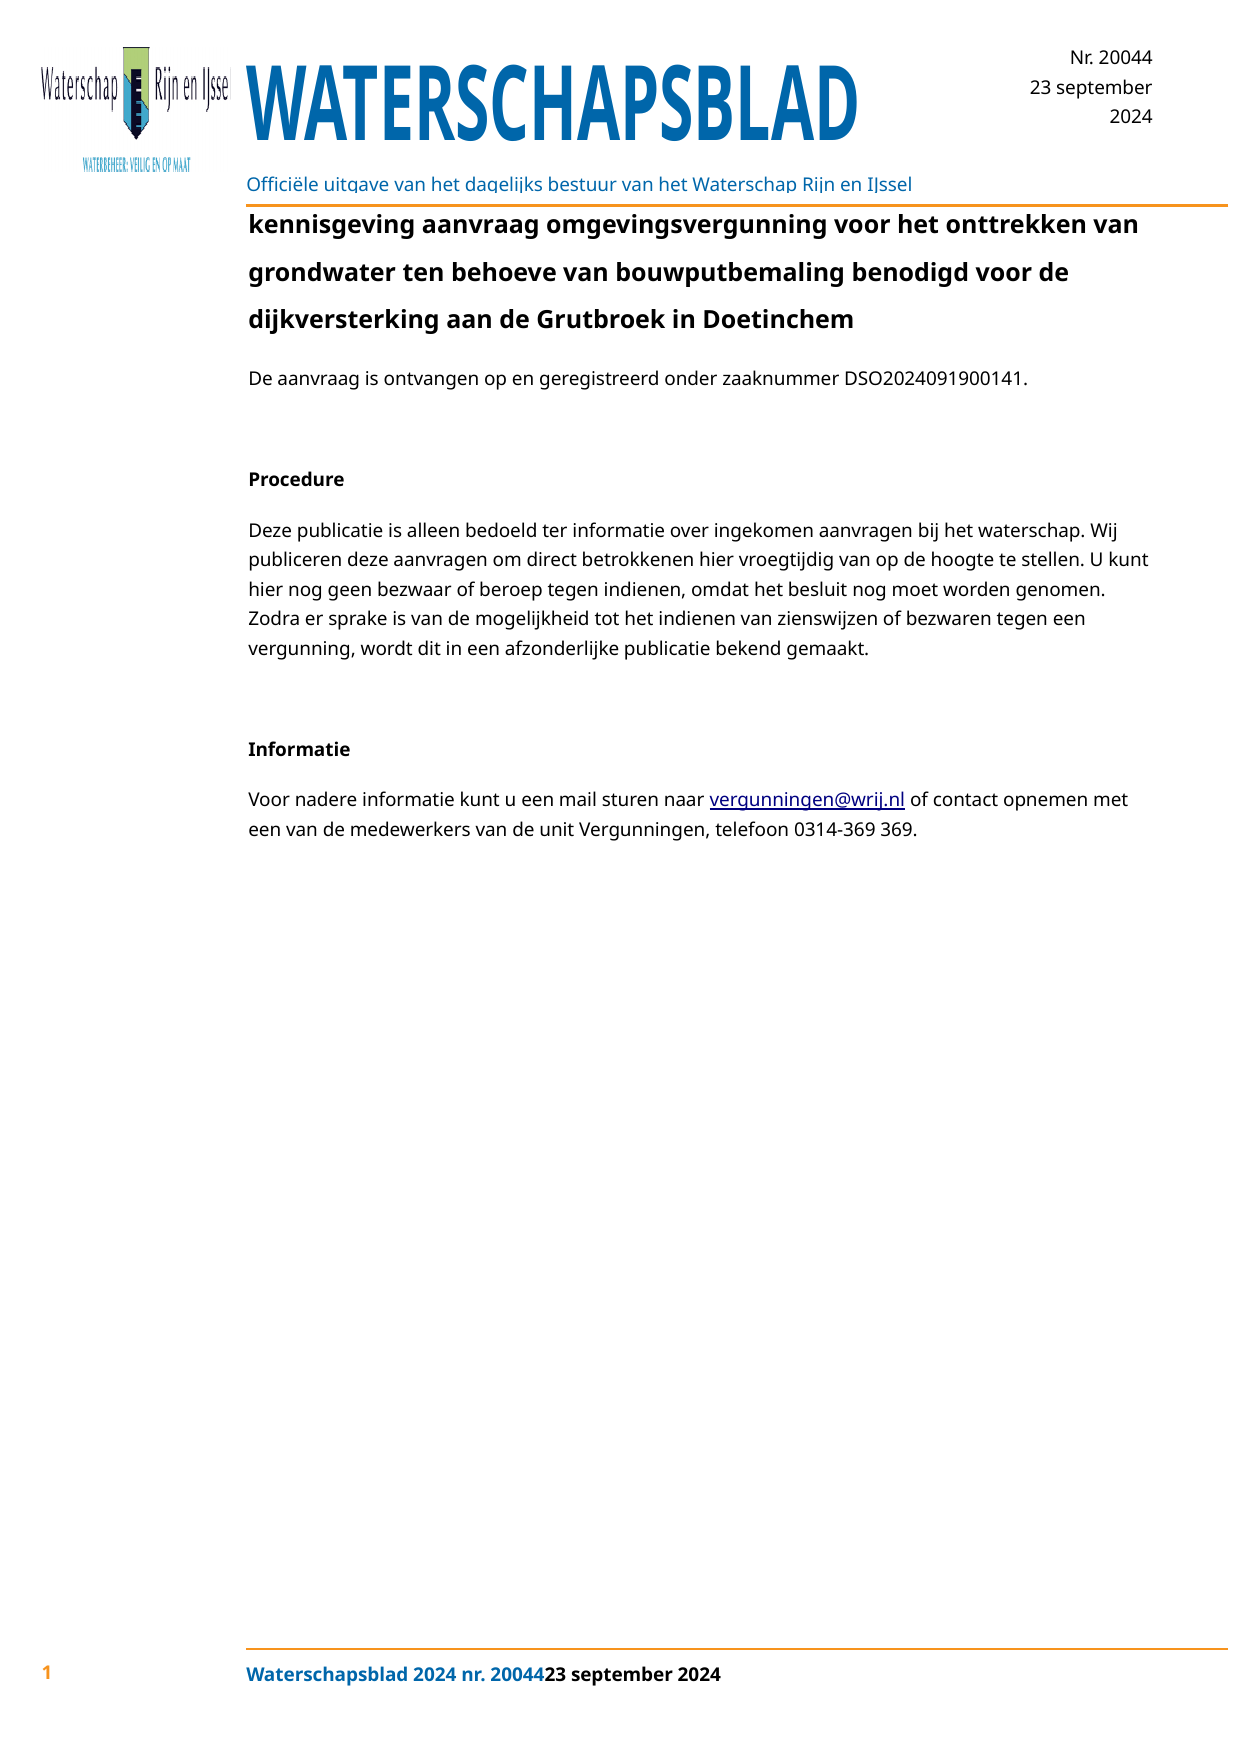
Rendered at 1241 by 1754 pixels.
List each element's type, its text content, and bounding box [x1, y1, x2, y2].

text De aanvraag is ontvangen op en geregistreerd onder zaaknummer DSO2024091900141. [248, 366, 1152, 391]
picture [41, 47, 231, 172]
text Informatie [248, 736, 1152, 762]
text kennisgeving aanvraag omgevingsvergunning voor het onttrekken van grondwater ten behoeve van bouwputbemaling benodigd voor de dijkversterking aan de Grutbroek in Doetinchem [248, 207, 1152, 336]
text Deze publicatie is alleen bedoeld ter informatie over ingekomen aanvragen bij het waterschap. Wij publiceren deze aanvragen om direct betrokkenen hier vroegtijdig van op de hoogte te stellen. U kunt hier nog geen bezwaar of beroep tegen indienen, omdat het besluit nog moet worden genomen. Zodra er sprake is van de mogelijkheid tot het indienen van zienswijzen of bezwaren tegen een vergunning, wordt dit in een afzonderlijke publicatie bekend gemaakt. [248, 517, 1152, 661]
text Procedure [248, 466, 1152, 492]
text Voor nadere informatie kunt u een mail sturen naar vergunningen@wrij.nl of contact opnemen met een van de medewerkers van de unit Vergunningen, telefoon 0314-369 369. [248, 786, 1152, 842]
